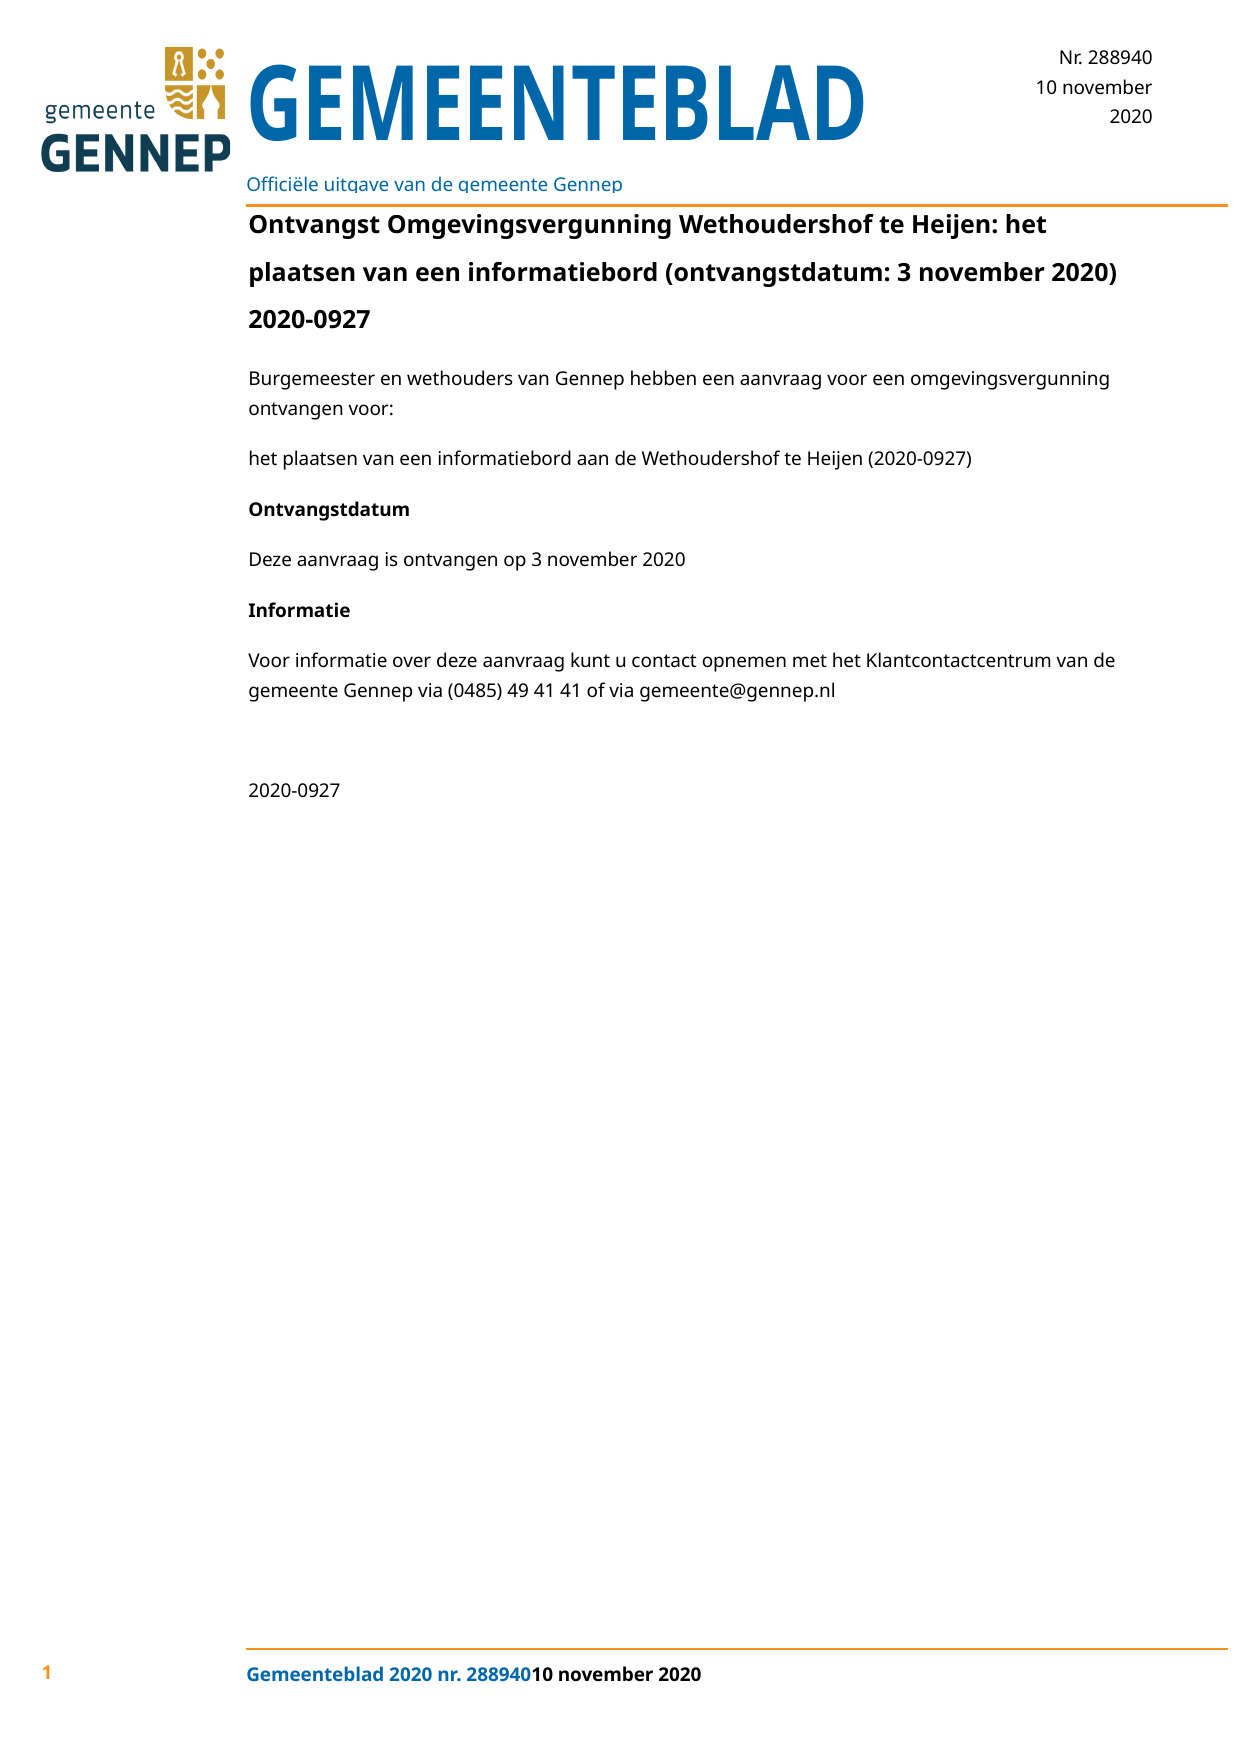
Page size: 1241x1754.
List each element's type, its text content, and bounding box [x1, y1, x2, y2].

text Ontvangstdatum [248, 496, 1152, 522]
text Ontvangst Omgevingsvergunning Wethoudershof te Heijen: het plaatsen van een informatiebord (ontvangstdatum: 3 november 2020) 2020-0927 [248, 207, 1152, 336]
text 2020-0927 [248, 778, 1152, 803]
text het plaatsen van een informatiebord aan de Wethoudershof te Heijen (2020-0927) [248, 446, 1152, 471]
text Deze aanvraag is ontvangen op 3 november 2020 [248, 546, 1152, 572]
text Informatie [248, 597, 1152, 622]
text Burgemeester en wethouders van Gennep hebben een aanvraag voor een omgevingsvergunning ontvangen voor: [248, 366, 1152, 421]
picture [41, 47, 231, 172]
text Voor informatie over deze aanvraag kunt u contact opnemen met het Klantcontactcentrum van de gemeente Gennep via (0485) 49 41 41 of via gemeente@gennep.nl [248, 647, 1152, 702]
